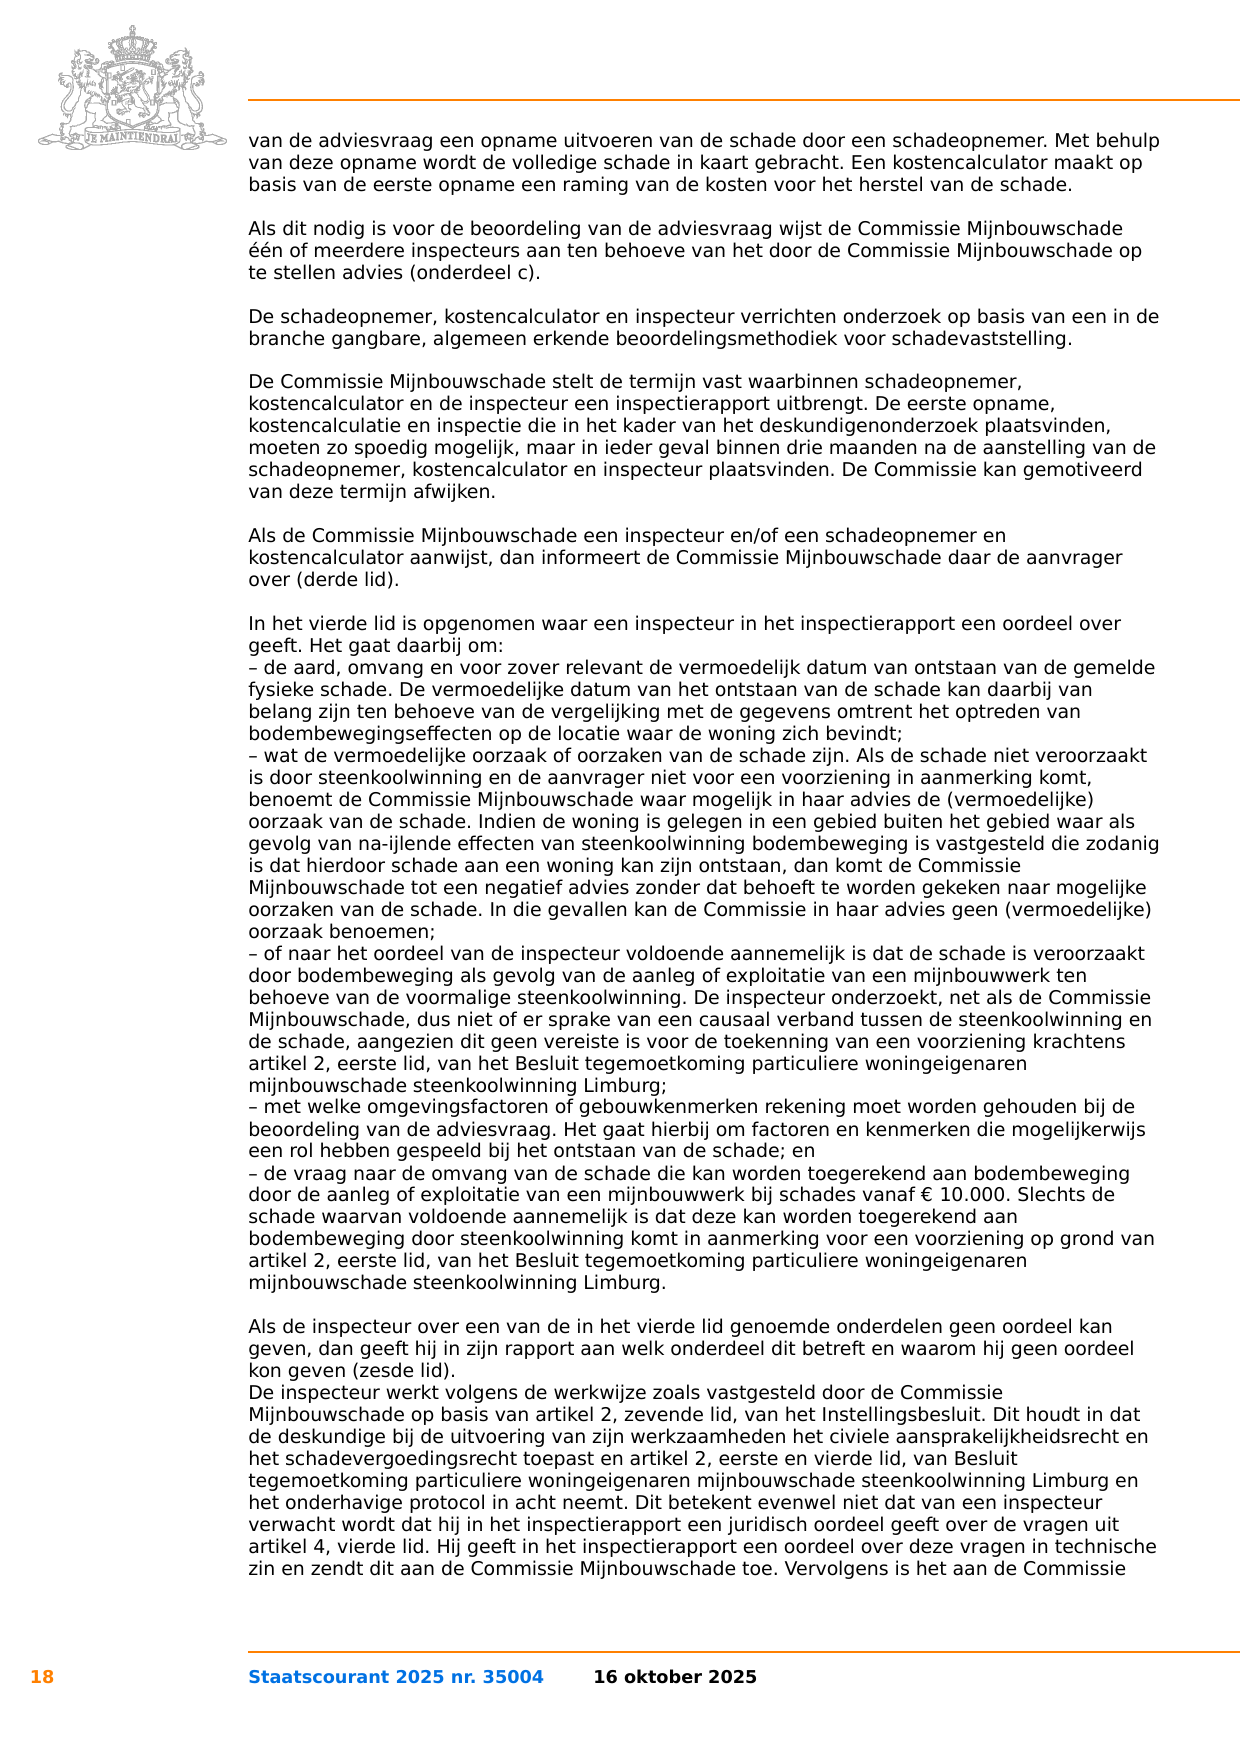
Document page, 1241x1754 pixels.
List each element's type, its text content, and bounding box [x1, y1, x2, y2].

text – de aard, omvang en voor zover relevant de vermoedelijk datum van ontstaan van de gemelde fysieke schade. De vermoedelijke datum van het ontstaan van de schade kan daarbij van belang zijn ten behoeve van de vergelijking met de gegevens omtrent het optreden van bodembewegingseffecten op de locatie waar de woning zich bevindt; [248, 657, 1163, 745]
text – de vraag naar de omvang van de schade die kan worden toegerekend aan bodembeweging door de aanleg of exploitatie van een mijnbouwwerk bij schades vanaf € 10.000. Slechts de schade waarvan voldoende aannemelijk is dat deze kan worden toegerekend aan bodembeweging door steenkoolwinning komt in aanmerking voor een voorziening op grond van artikel 2, eerste lid, van het Besluit tegemoetkoming particuliere woningeigenaren mijnbouwschade steenkoolwinning Limburg. [248, 1162, 1163, 1294]
text van de adviesvraag een opname uitvoeren van de schade door een schadeopnemer. Met behulp van deze opname wordt de volledige schade in kaart gebracht. Een kostencalculator maakt op basis van de eerste opname een raming van de kosten voor het herstel van de schade. [248, 130, 1163, 196]
text – met welke omgevingsfactoren of gebouwkenmerken rekening moet worden gehouden bij de beoordeling van de adviesvraag. Het gaat hierbij om factoren en kenmerken die mogelijkerwijs een rol hebben gespeeld bij het ontstaan van de schade; en [248, 1096, 1163, 1162]
text Als de inspecteur over een van de in het vierde lid genoemde onderdelen geen oordeel kan geven, dan geeft hij in zijn rapport aan welk onderdeel dit betreft en waarom hij geen oordeel kon geven (zesde lid). [248, 1316, 1163, 1382]
text De inspecteur werkt volgens de werkwijze zoals vastgesteld door de Commissie Mijnbouwschade op basis van artikel 2, zevende lid, van het Instellingsbesluit. Dit houdt in dat de deskundige bij de uitvoering van zijn werkzaamheden het civiele aansprakelijkheidsrecht en het schadevergoedingsrecht toepast en artikel 2, eerste en vierde lid, van Besluit tegemoetkoming particuliere woningeigenaren mijnbouwschade steenkoolwinning Limburg en het onderhavige protocol in acht neemt. Dit betekent evenwel niet dat van een inspecteur verwacht wordt dat hij in het inspectierapport een juridisch oordeel geeft over de vragen uit artikel 4, vierde lid. Hij geeft in het inspectierapport een oordeel over deze vragen in technische zin en zendt dit aan de Commissie Mijnbouwschade toe. Vervolgens is het aan de Commissie [248, 1382, 1163, 1580]
text De Commissie Mijnbouwschade stelt de termijn vast waarbinnen schadeopnemer, kostencalculator en de inspecteur een inspectierapport uitbrengt. De eerste opname, kostencalculatie en inspectie die in het kader van het deskundigenonderzoek plaatsvinden, moeten zo spoedig mogelijk, maar in ieder geval binnen drie maanden na de aanstelling van de schadeopnemer, kostencalculator en inspecteur plaatsvinden. De Commissie kan gemotiveerd van deze termijn afwijken. [248, 371, 1163, 503]
picture [38, 25, 227, 150]
text In het vierde lid is opgenomen waar een inspecteur in het inspectierapport een oordeel over geeft. Het gaat daarbij om: [248, 613, 1163, 657]
text Als dit nodig is voor de beoordeling van de adviesvraag wijst de Commissie Mijnbouwschade één of meerdere inspecteurs aan ten behoeve van het door de Commissie Mijnbouwschade op te stellen advies (onderdeel c). [248, 218, 1163, 284]
text – wat de vermoedelijke oorzaak of oorzaken van de schade zijn. Als de schade niet veroorzaakt is door steenkoolwinning en de aanvrager niet voor een voorziening in aanmerking komt, benoemt de Commissie Mijnbouwschade waar mogelijk in haar advies de (vermoedelijke) oorzaak van de schade. Indien de woning is gelegen in een gebied buiten het gebied waar als gevolg van na-ijlende effecten van steenkoolwinning bodembeweging is vastgesteld die zodanig is dat hierdoor schade aan een woning kan zijn ontstaan, dan komt de Commissie Mijnbouwschade tot een negatief advies zonder dat behoeft te worden gekeken naar mogelijke oorzaken van de schade. In die gevallen kan de Commissie in haar advies geen (vermoedelijke) oorzaak benoemen; [248, 745, 1163, 943]
text – of naar het oordeel van de inspecteur voldoende aannemelijk is dat de schade is veroorzaakt door bodembeweging als gevolg van de aanleg of exploitatie van een mijnbouwwerk ten behoeve van de voormalige steenkoolwinning. De inspecteur onderzoekt, net als de Commissie Mijnbouwschade, dus niet of er sprake van een causaal verband tussen de steenkoolwinning en de schade, aangezien dit geen vereiste is voor de toekenning van een voorziening krachtens artikel 2, eerste lid, van het Besluit tegemoetkoming particuliere woningeigenaren mijnbouwschade steenkoolwinning Limburg; [248, 943, 1163, 1096]
text De schadeopnemer, kostencalculator en inspecteur verrichten onderzoek op basis van een in de branche gangbare, algemeen erkende beoordelingsmethodiek voor schadevaststelling. [248, 306, 1163, 349]
text Als de Commissie Mijnbouwschade een inspecteur en/of een schadeopnemer en kostencalculator aanwijst, dan informeert de Commissie Mijnbouwschade daar de aanvrager over (derde lid). [248, 525, 1163, 591]
